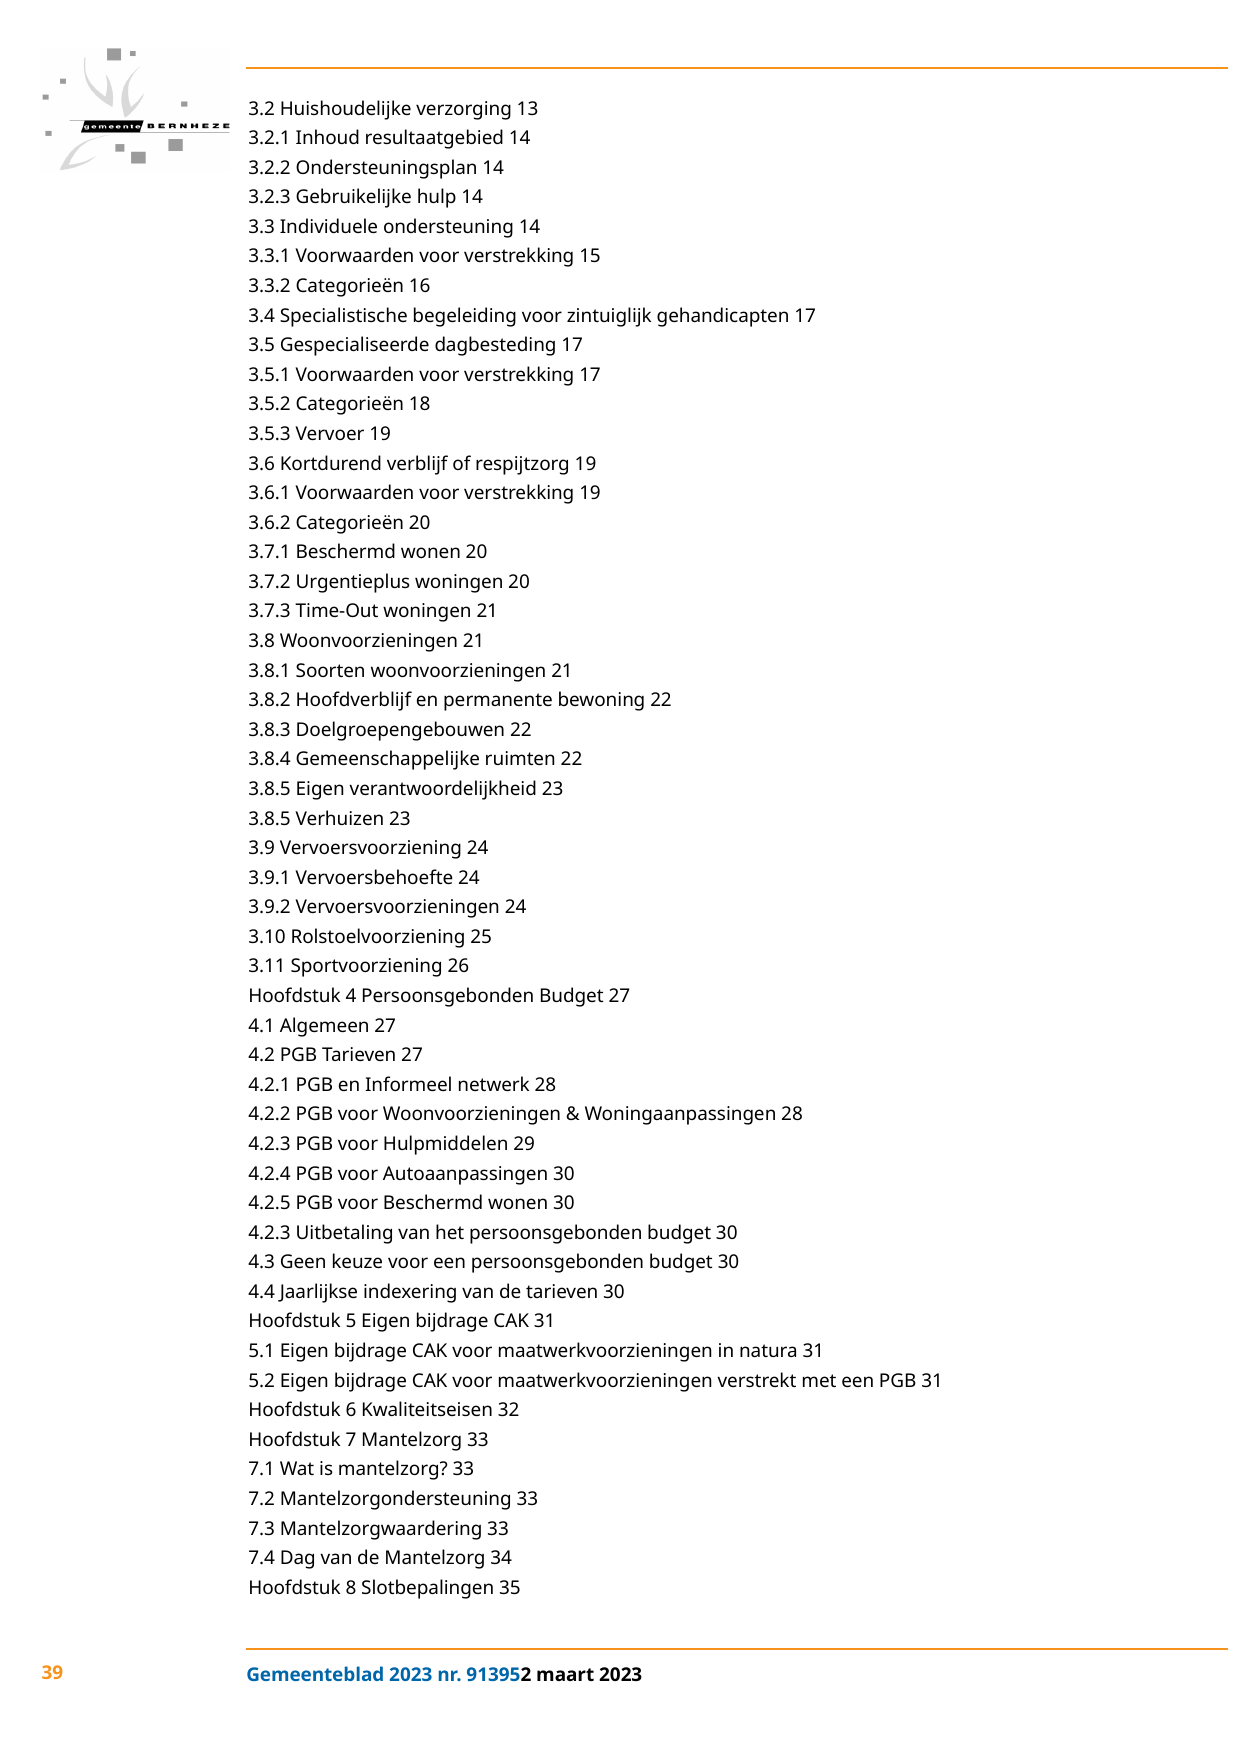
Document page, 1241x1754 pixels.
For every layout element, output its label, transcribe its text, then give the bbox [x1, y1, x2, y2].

text 7.4 Dag van de Mantelzorg 34 [248, 1544, 1152, 1570]
text 7.2 Mantelzorgondersteuning 33 [248, 1485, 1152, 1511]
text 4.1 Algemeen 27 [248, 1012, 1152, 1038]
text 4.2.1 PGB en Informeel netwerk 28 [248, 1071, 1152, 1097]
text 4.3 Geen keuze voor een persoonsgebonden budget 30 [248, 1248, 1152, 1274]
text 3.8.5 Eigen verantwoordelijkheid 23 [248, 775, 1152, 801]
text 3.9.2 Vervoersvoorzieningen 24 [248, 893, 1152, 919]
text 3.8.3 Doelgroepengebouwen 22 [248, 716, 1152, 742]
text 3.2 Huishoudelijke verzorging 13 [248, 95, 1152, 121]
text 4.2.4 PGB voor Autoaanpassingen 30 [248, 1160, 1152, 1186]
text 3.3.1 Voorwaarden voor verstrekking 15 [248, 243, 1152, 268]
text 4.2.3 PGB voor Hulpmiddelen 29 [248, 1130, 1152, 1156]
text 3.5.3 Vervoer 19 [248, 420, 1152, 446]
text 3.8.4 Gemeenschappelijke ruimten 22 [248, 746, 1152, 771]
text 7.3 Mantelzorgwaardering 33 [248, 1515, 1152, 1541]
text Hoofdstuk 6 Kwaliteitseisen 32 [248, 1396, 1152, 1422]
text 4.2.2 PGB voor Woonvoorzieningen & Woningaanpassingen 28 [248, 1101, 1152, 1126]
text 3.3.2 Categorieën 16 [248, 272, 1152, 298]
text 3.7.1 Beschermd wonen 20 [248, 538, 1152, 564]
text 3.8.5 Verhuizen 23 [248, 805, 1152, 831]
text 3.8.1 Soorten woonvoorzieningen 21 [248, 657, 1152, 683]
text 3.11 Sportvoorziening 26 [248, 953, 1152, 978]
text 3.10 Rolstoelvoorziening 25 [248, 923, 1152, 949]
text 3.6 Kortdurend verblijf of respijtzorg 19 [248, 450, 1152, 476]
text 3.2.3 Gebruikelijke hulp 14 [248, 183, 1152, 209]
text 3.5 Gespecialiseerde dagbesteding 17 [248, 331, 1152, 357]
text 4.2.5 PGB voor Beschermd wonen 30 [248, 1189, 1152, 1215]
text Hoofdstuk 8 Slotbepalingen 35 [248, 1574, 1152, 1600]
text 7.1 Wat is mantelzorg? 33 [248, 1456, 1152, 1481]
text 3.4 Specialistische begeleiding voor zintuiglijk gehandicapten 17 [248, 302, 1152, 328]
text 3.5.1 Voorwaarden voor verstrekking 17 [248, 361, 1152, 387]
text 5.2 Eigen bijdrage CAK voor maatwerkvoorzieningen verstrekt met een PGB 31 [248, 1367, 1152, 1393]
text 3.6.1 Voorwaarden voor verstrekking 19 [248, 479, 1152, 505]
text Hoofdstuk 4 Persoonsgebonden Budget 27 [248, 982, 1152, 1008]
text 5.1 Eigen bijdrage CAK voor maatwerkvoorzieningen in natura 31 [248, 1337, 1152, 1363]
text 3.6.2 Categorieën 20 [248, 509, 1152, 535]
text Hoofdstuk 7 Mantelzorg 33 [248, 1426, 1152, 1452]
text 3.2.1 Inhoud resultaatgebied 14 [248, 124, 1152, 150]
text 4.2.3 Uitbetaling van het persoonsgebonden budget 30 [248, 1219, 1152, 1245]
text 3.8 Woonvoorzieningen 21 [248, 627, 1152, 653]
text Hoofdstuk 5 Eigen bijdrage CAK 31 [248, 1308, 1152, 1333]
text 3.9.1 Vervoersbehoefte 24 [248, 864, 1152, 890]
text 3.9 Vervoersvoorziening 24 [248, 834, 1152, 860]
text 3.7.2 Urgentieplus woningen 20 [248, 568, 1152, 594]
picture [41, 47, 231, 172]
text 3.8.2 Hoofdverblijf en permanente bewoning 22 [248, 686, 1152, 712]
text 3.7.3 Time-Out woningen 21 [248, 598, 1152, 623]
text 3.2.2 Ondersteuningsplan 14 [248, 154, 1152, 180]
text 4.4 Jaarlijkse indexering van de tarieven 30 [248, 1278, 1152, 1304]
text 3.5.2 Categorieën 18 [248, 391, 1152, 416]
text 3.3 Individuele ondersteuning 14 [248, 213, 1152, 239]
text 4.2 PGB Tarieven 27 [248, 1041, 1152, 1067]
